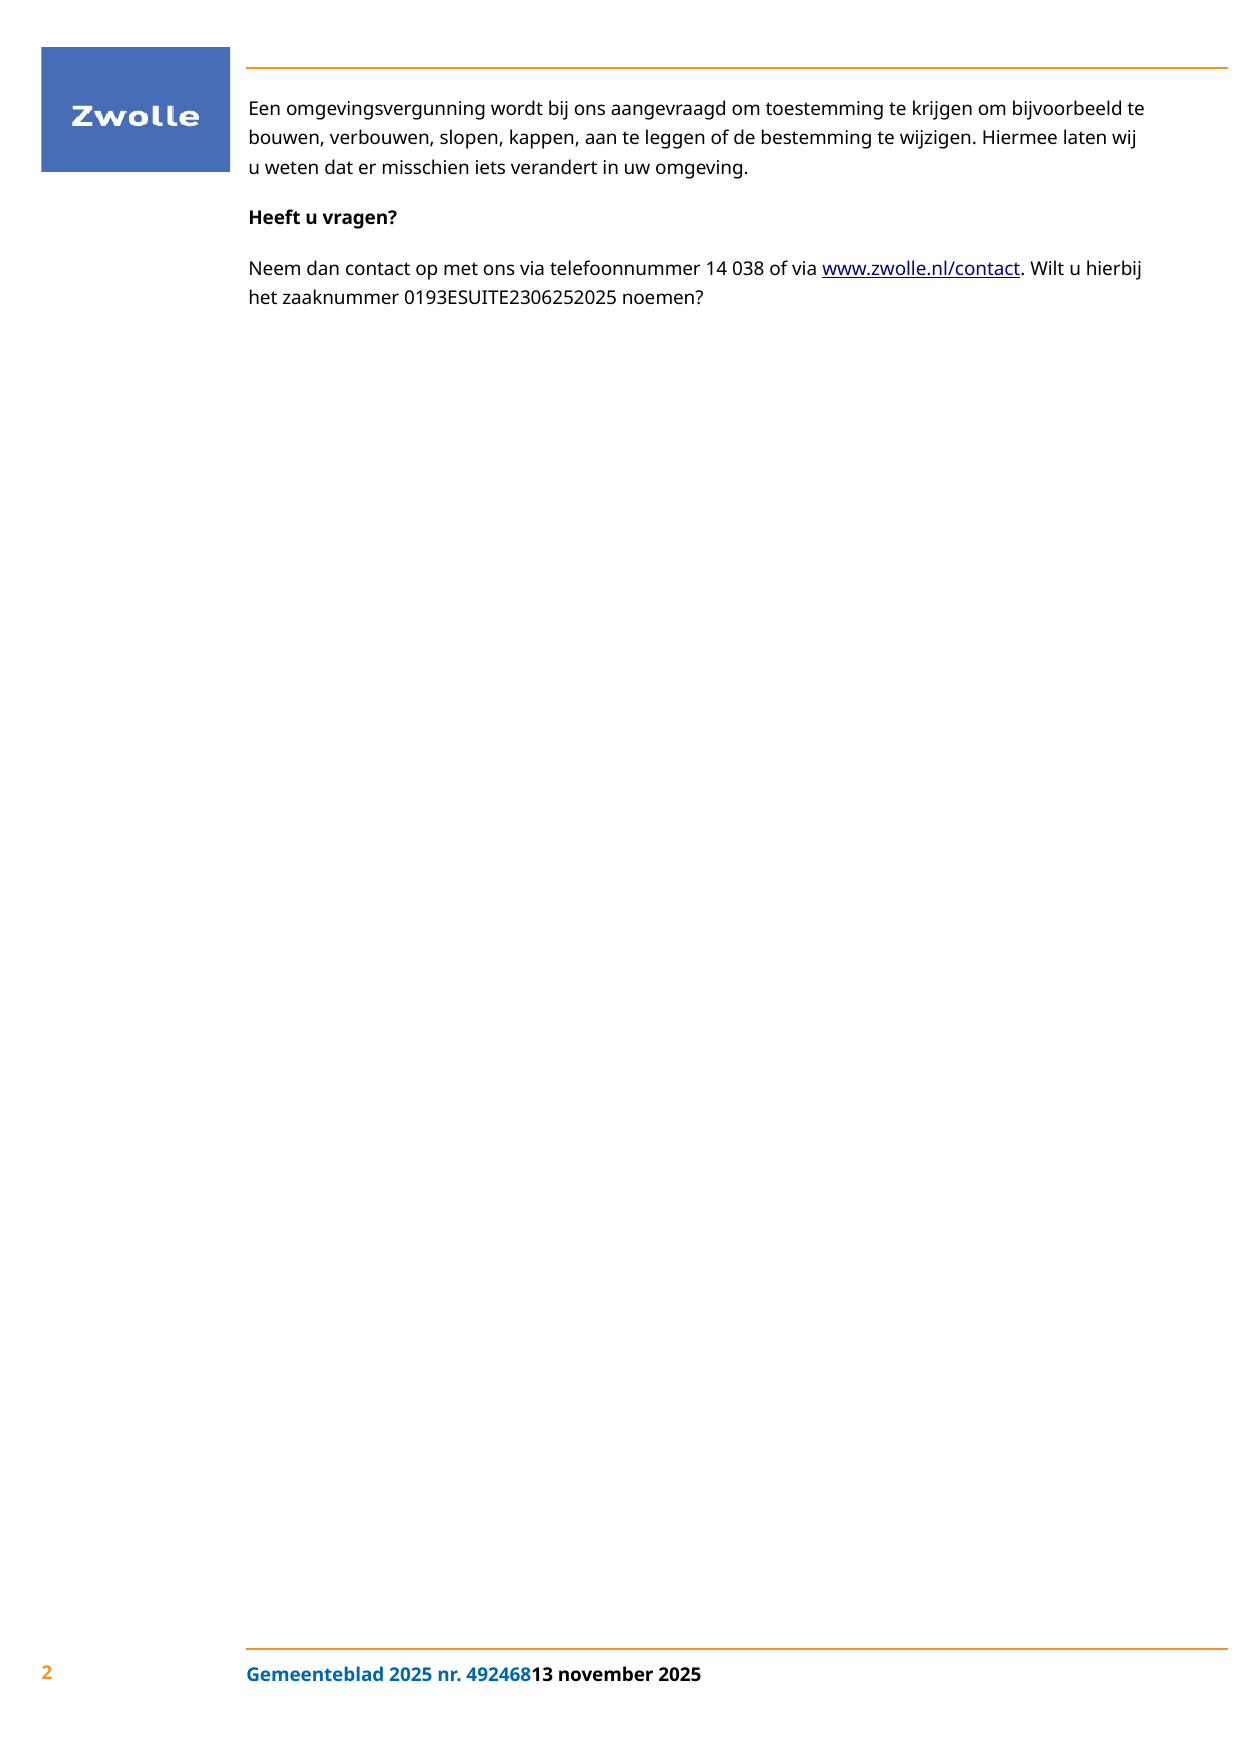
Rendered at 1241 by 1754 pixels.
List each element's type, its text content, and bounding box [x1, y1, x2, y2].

text Een omgevingsvergunning wordt bij ons aangevraagd om toestemming te krijgen om bijvoorbeeld te bouwen, verbouwen, slopen, kappen, aan te leggen of de bestemming te wijzigen. Hiermee laten wij u weten dat er misschien iets verandert in uw omgeving. [248, 95, 1152, 180]
text Heeft u vragen? [248, 204, 1152, 230]
text Neem dan contact op met ons via telefoonnummer 14 038 of via www.zwolle.nl/contact. Wilt u hierbij het zaaknummer 0193ESUITE2306252025 noemen? [248, 255, 1152, 310]
picture [41, 47, 231, 172]
